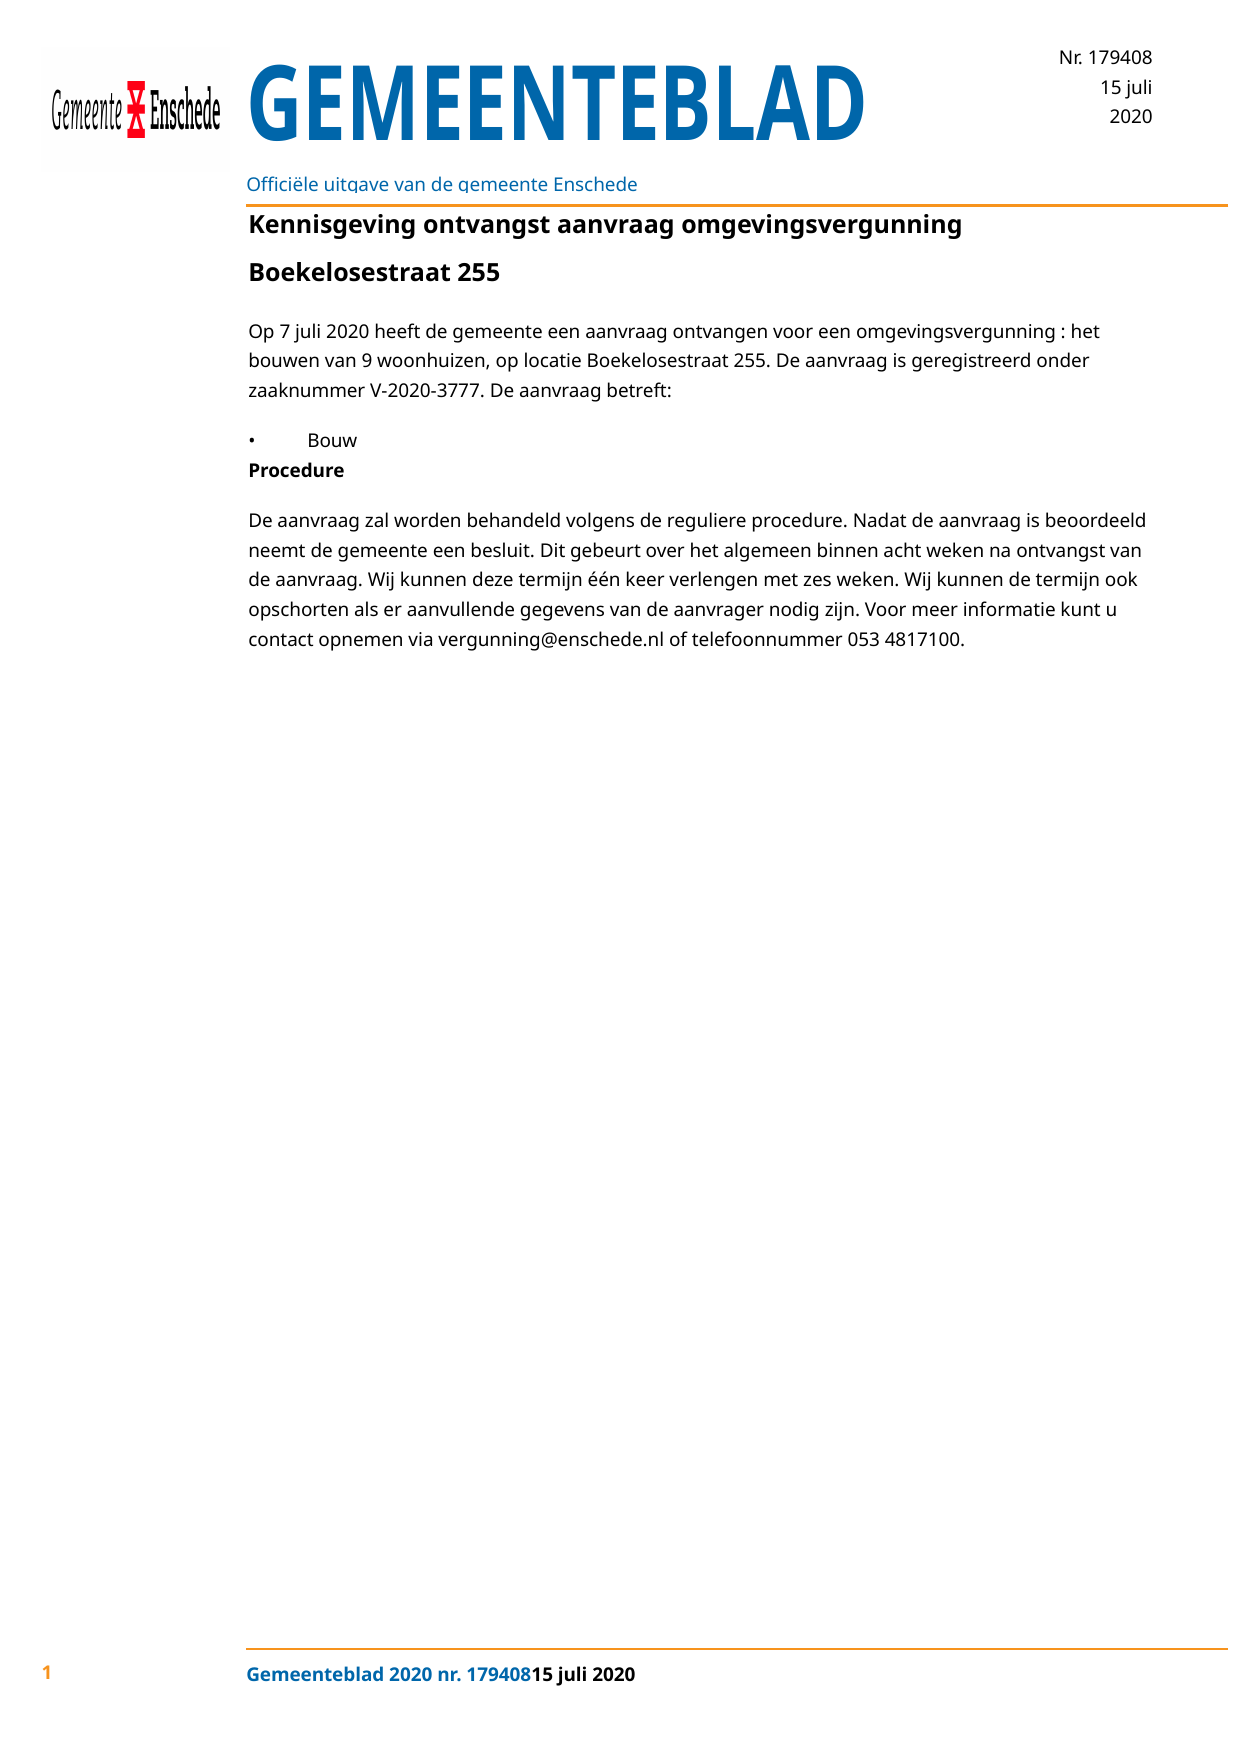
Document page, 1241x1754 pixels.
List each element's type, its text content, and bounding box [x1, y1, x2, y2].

text Kennisgeving ontvangst aanvraag omgevingsvergunning Boekelosestraat 255 [248, 207, 1152, 288]
list Bouw [248, 427, 1152, 453]
text De aanvraag zal worden behandeld volgens de reguliere procedure. Nadat de aanvraag is beoordeeld neemt de gemeente een besluit. Dit gebeurt over het algemeen binnen acht weken na ontvangst van de aanvraag. Wij kunnen deze termijn één keer verlengen met zes weken. Wij kunnen de termijn ook opschorten als er aanvullende gegevens van de aanvrager nodig zijn. Voor meer informatie kunt u contact opnemen via vergunning@enschede.nl of telefoonnummer 053 4817100. [248, 507, 1152, 652]
text Procedure [248, 457, 1152, 483]
text Op 7 juli 2020 heeft de gemeente een aanvraag ontvangen voor een omgevingsvergunning : het bouwen van 9 woonhuizen, op locatie Boekelosestraat 255. De aanvraag is geregistreerd onder zaaknummer V-2020-3777. De aanvraag betreft: [248, 318, 1152, 403]
picture [41, 47, 231, 172]
